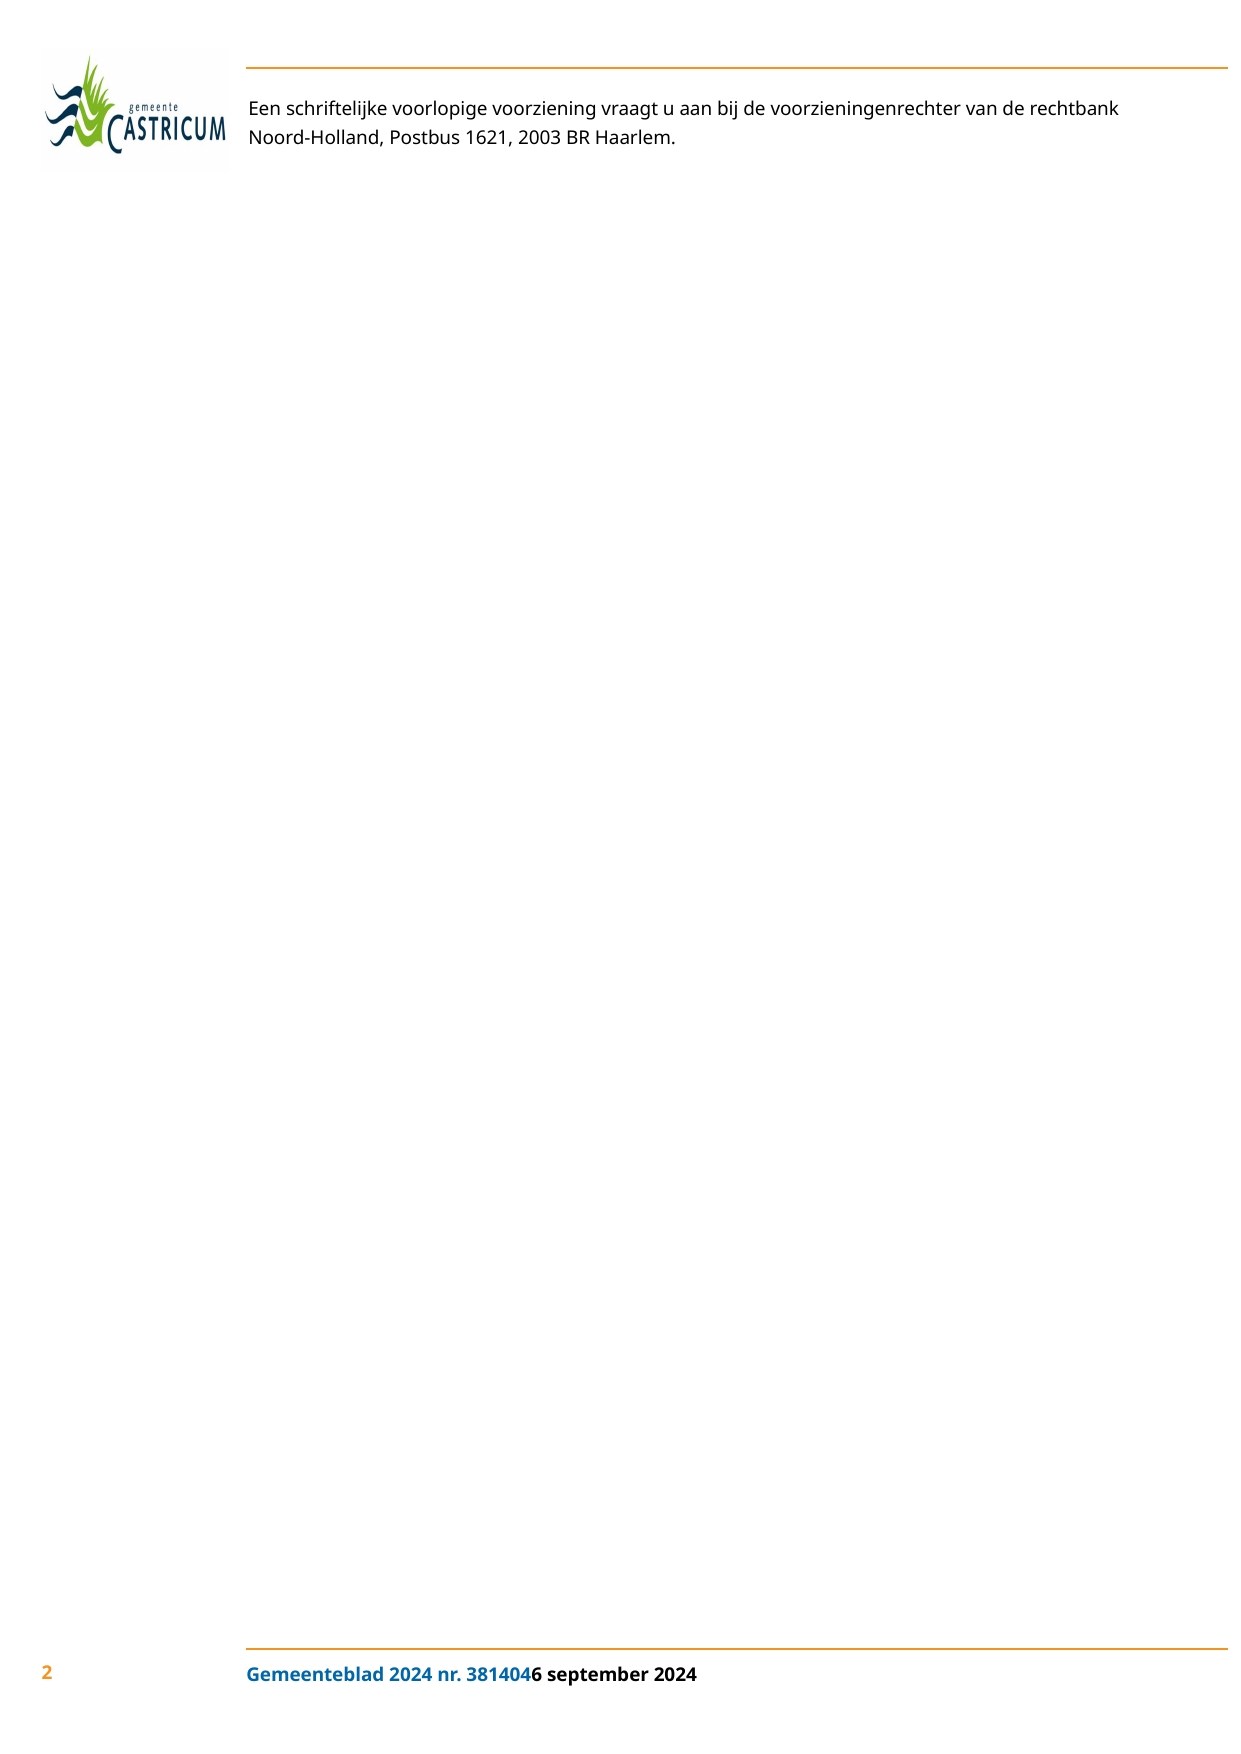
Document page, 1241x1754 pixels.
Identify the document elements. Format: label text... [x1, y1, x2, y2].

text Een schriftelijke voorlopige voorziening vraagt u aan bij de voorzieningenrechter van de rechtbank Noord-Holland, Postbus 1621, 2003 BR Haarlem. [248, 95, 1152, 150]
picture [41, 47, 231, 172]
